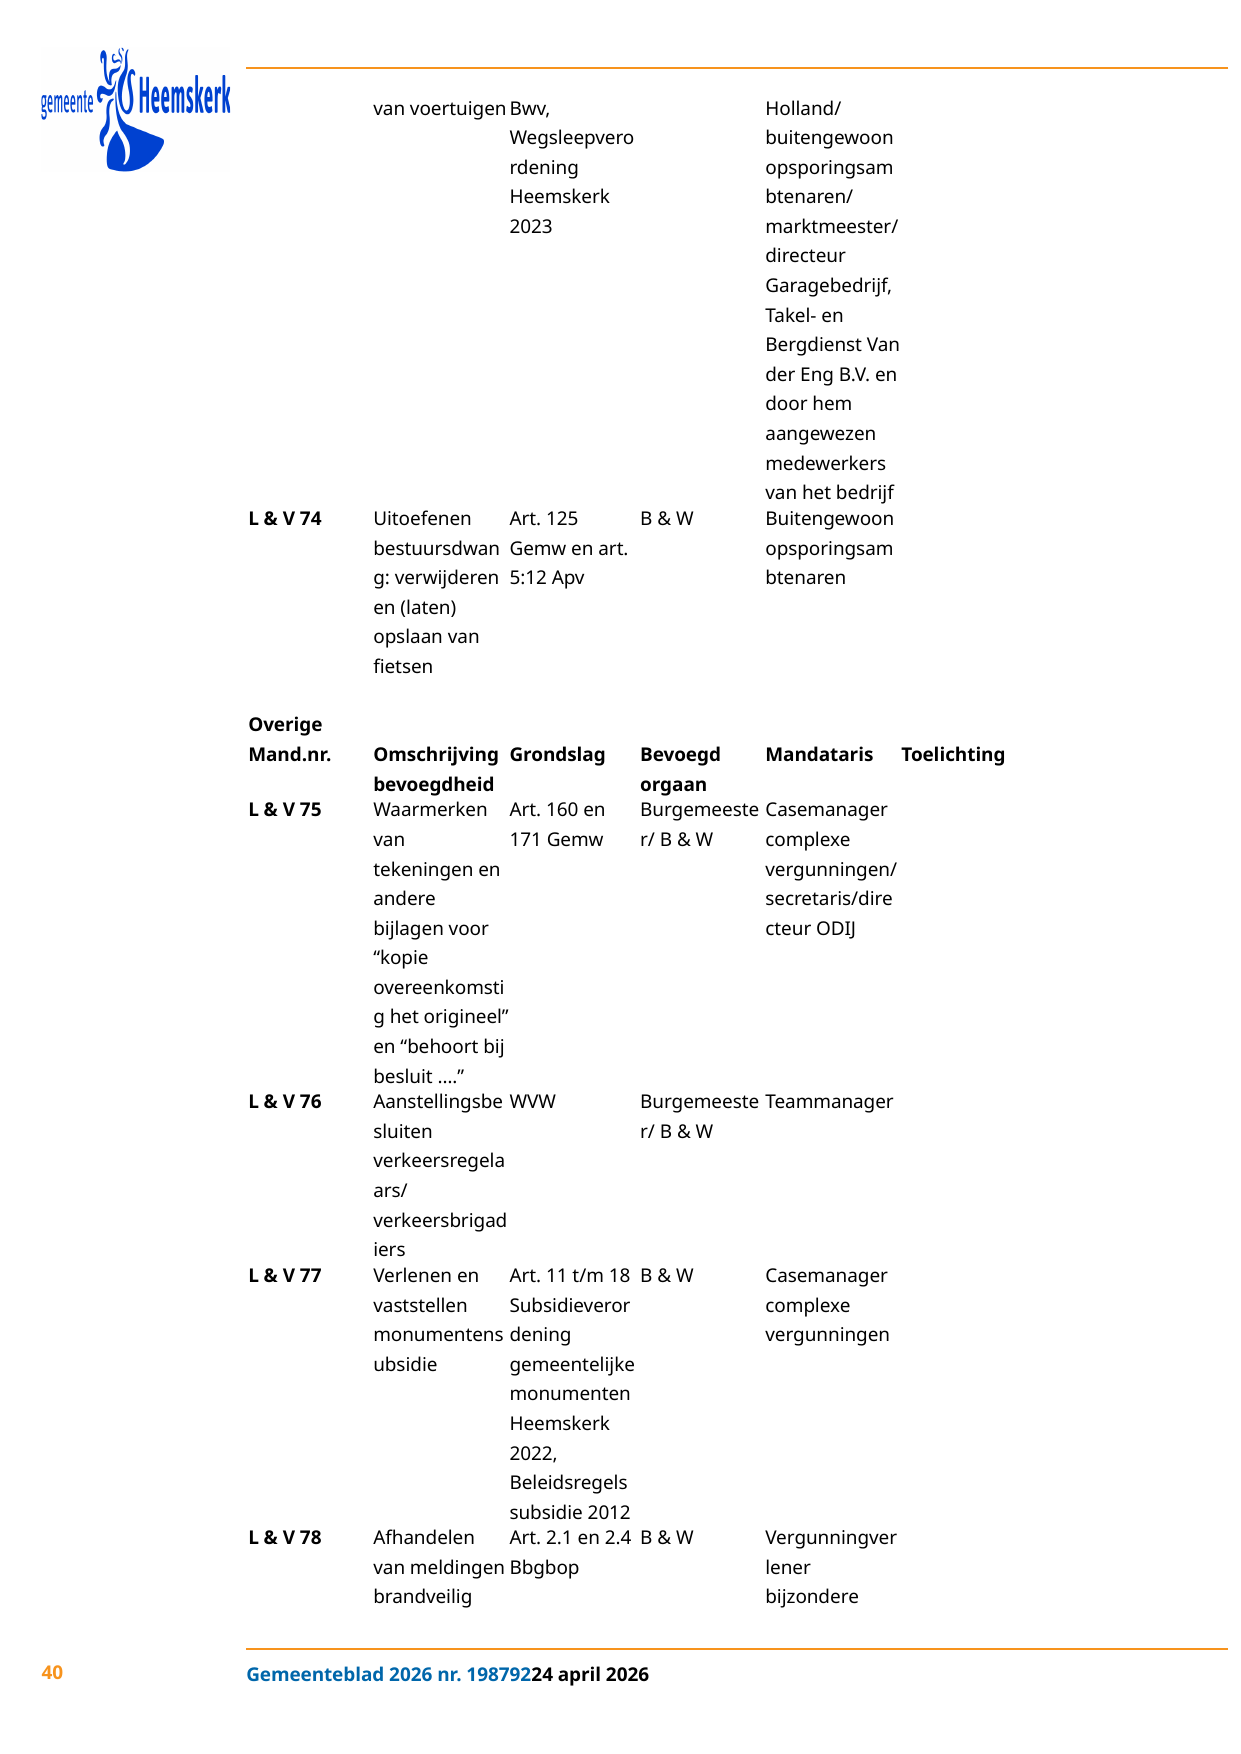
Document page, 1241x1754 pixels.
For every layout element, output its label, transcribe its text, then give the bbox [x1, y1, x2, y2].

table_cell L & V 75 [248, 797, 373, 1088]
table_cell Art. 2.1 en 2.4 Bbgbop [509, 1525, 640, 1609]
table_cell van voertuigen [373, 95, 509, 505]
table_header Mand.nr. [248, 741, 373, 797]
table_cell [901, 797, 1152, 1088]
table_cell Aanstellingsbesluiten verkeersregelaars/ verkeersbrigadiers [373, 1089, 509, 1262]
text Overige [248, 712, 1152, 737]
table_cell Teammanager [765, 1089, 901, 1262]
table_cell Verlenen en vaststellen monumentensubsidie [373, 1262, 509, 1524]
table_cell Art. 160 en 171 Gemw [509, 797, 640, 1088]
table_cell Burgemeester/ B & W [640, 797, 765, 1088]
table_cell [901, 95, 1152, 505]
table_cell Casemanager complexe vergunningen [765, 1262, 901, 1524]
table_cell [901, 1089, 1152, 1262]
table_cell L & V 74 [248, 505, 373, 679]
table_cell B & W [640, 1262, 765, 1524]
table_header Omschrijving bevoegdheid [373, 741, 509, 797]
table_cell Casemanager complexe vergunningen/ secretaris/directeur ODIJ [765, 797, 901, 1088]
table_cell Art. 125 Gemw en art. 5:12 Apv [509, 505, 640, 679]
table_cell WVW [509, 1089, 640, 1262]
table_header Grondslag [509, 741, 640, 797]
table_cell Art. 11 t/m 18 Subsidieverordening gemeentelijke monumenten Heemskerk 2022, Beleidsregels subsidie 2012 [509, 1262, 640, 1524]
table_cell L & V 76 [248, 1089, 373, 1262]
table_cell [248, 95, 373, 505]
table_cell Vergunningverlener bijzondere [765, 1525, 901, 1609]
picture [41, 47, 231, 172]
table_cell Uitoefenen bestuursdwang: verwijderen en (laten) opslaan van fietsen [373, 505, 509, 679]
table_cell B & W [640, 1525, 765, 1609]
table_header Toelichting [901, 741, 1152, 797]
table_header Mandataris [765, 741, 901, 797]
table_cell [901, 1525, 1152, 1609]
table_cell [640, 95, 765, 505]
table_cell Bwv, Wegsleepverordening Heemskerk 2023 [509, 95, 640, 505]
table_cell B & W [640, 505, 765, 679]
table_cell Burgemeester/ B & W [640, 1089, 765, 1262]
table_cell L & V 77 [248, 1262, 373, 1524]
table_cell [901, 505, 1152, 679]
table_cell [901, 1262, 1152, 1524]
table_header Bevoegd orgaan [640, 741, 765, 797]
table_cell Buitengewoon opsporingsambtenaren [765, 505, 901, 679]
table_cell Afhandelen van meldingen brandveilig [373, 1525, 509, 1609]
table_cell Holland/ buitengewoon opsporingsambtenaren/ marktmeester/ directeur Garagebedrijf, Takel- en Bergdienst Van der Eng B.V. en door hem aangewezen medewerkers van het bedrijf [765, 95, 901, 505]
table_cell Waarmerken van tekeningen en andere bijlagen voor “kopie overeenkomstig het origineel” en “behoort bij besluit ….” [373, 797, 509, 1088]
table_cell L & V 78 [248, 1525, 373, 1609]
